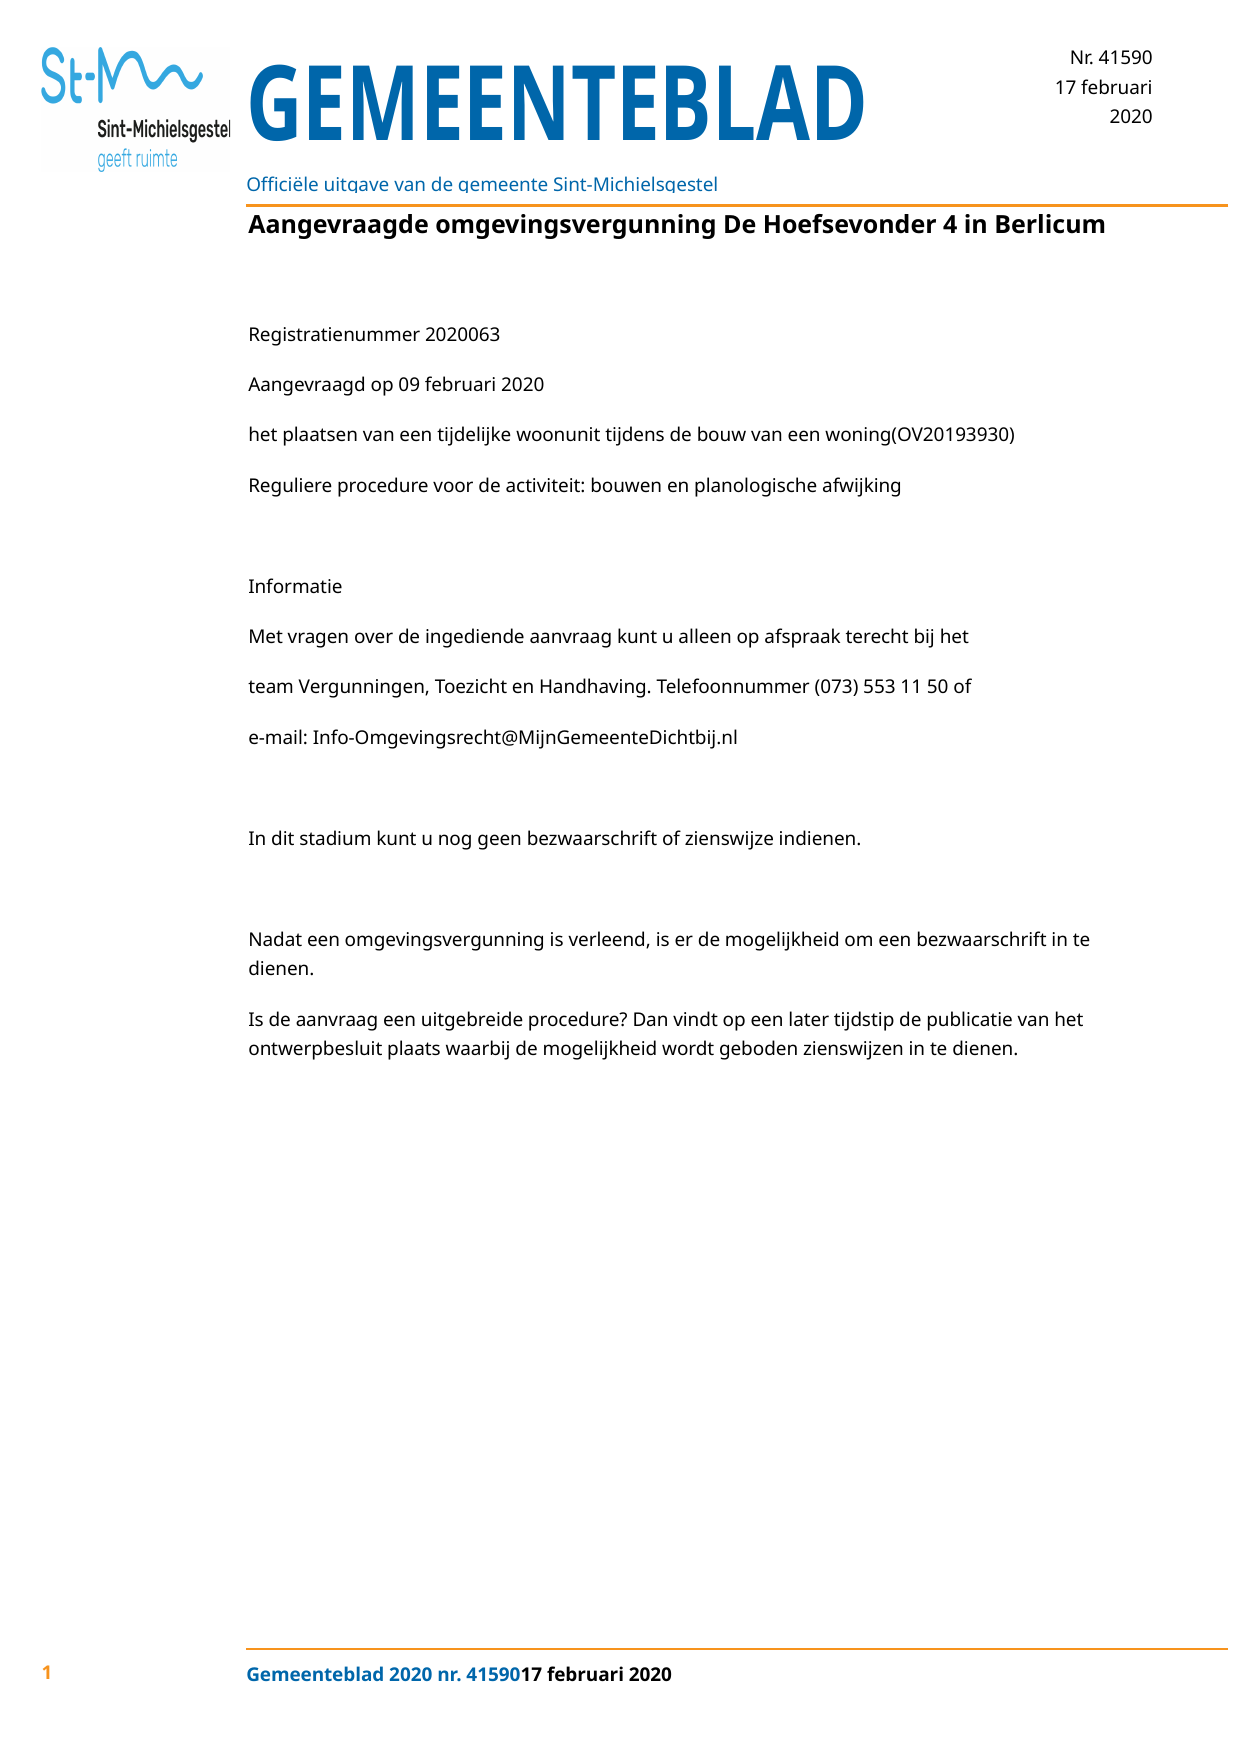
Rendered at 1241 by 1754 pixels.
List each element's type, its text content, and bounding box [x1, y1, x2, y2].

picture [41, 47, 231, 172]
text In dit stadium kunt u nog geen bezwaarschrift of zienswijze indienen. [248, 825, 1152, 851]
text team Vergunningen, Toezicht en Handhaving. Telefoonnummer (073) 553 11 50 of [248, 674, 1152, 699]
text Is de aanvraag een uitgebreide procedure? Dan vindt op een later tijdstip de publicatie van het ontwerpbesluit plaats waarbij de mogelijkheid wordt geboden zienswijzen in te dienen. [248, 1006, 1152, 1061]
text het plaatsen van een tijdelijke woonunit tijdens de bouw van een woning(OV20193930) [248, 422, 1152, 447]
text Met vragen over de ingediende aanvraag kunt u alleen op afspraak terecht bij het [248, 623, 1152, 649]
text Nadat een omgevingsvergunning is verleend, is er de mogelijkheid om een bezwaarschrift in te dienen. [248, 926, 1152, 981]
text Aangevraagde omgevingsvergunning De Hoefsevonder 4 in Berlicum [248, 207, 1152, 241]
text e-mail: Info-Omgevingsrecht@MijnGemeenteDichtbij.nl [248, 724, 1152, 750]
text Registratienummer 2020063 [248, 321, 1152, 346]
text Aangevraagd op 09 februari 2020 [248, 371, 1152, 397]
text Reguliere procedure voor de activiteit: bouwen en planologische afwijking [248, 472, 1152, 498]
text Informatie [248, 573, 1152, 598]
